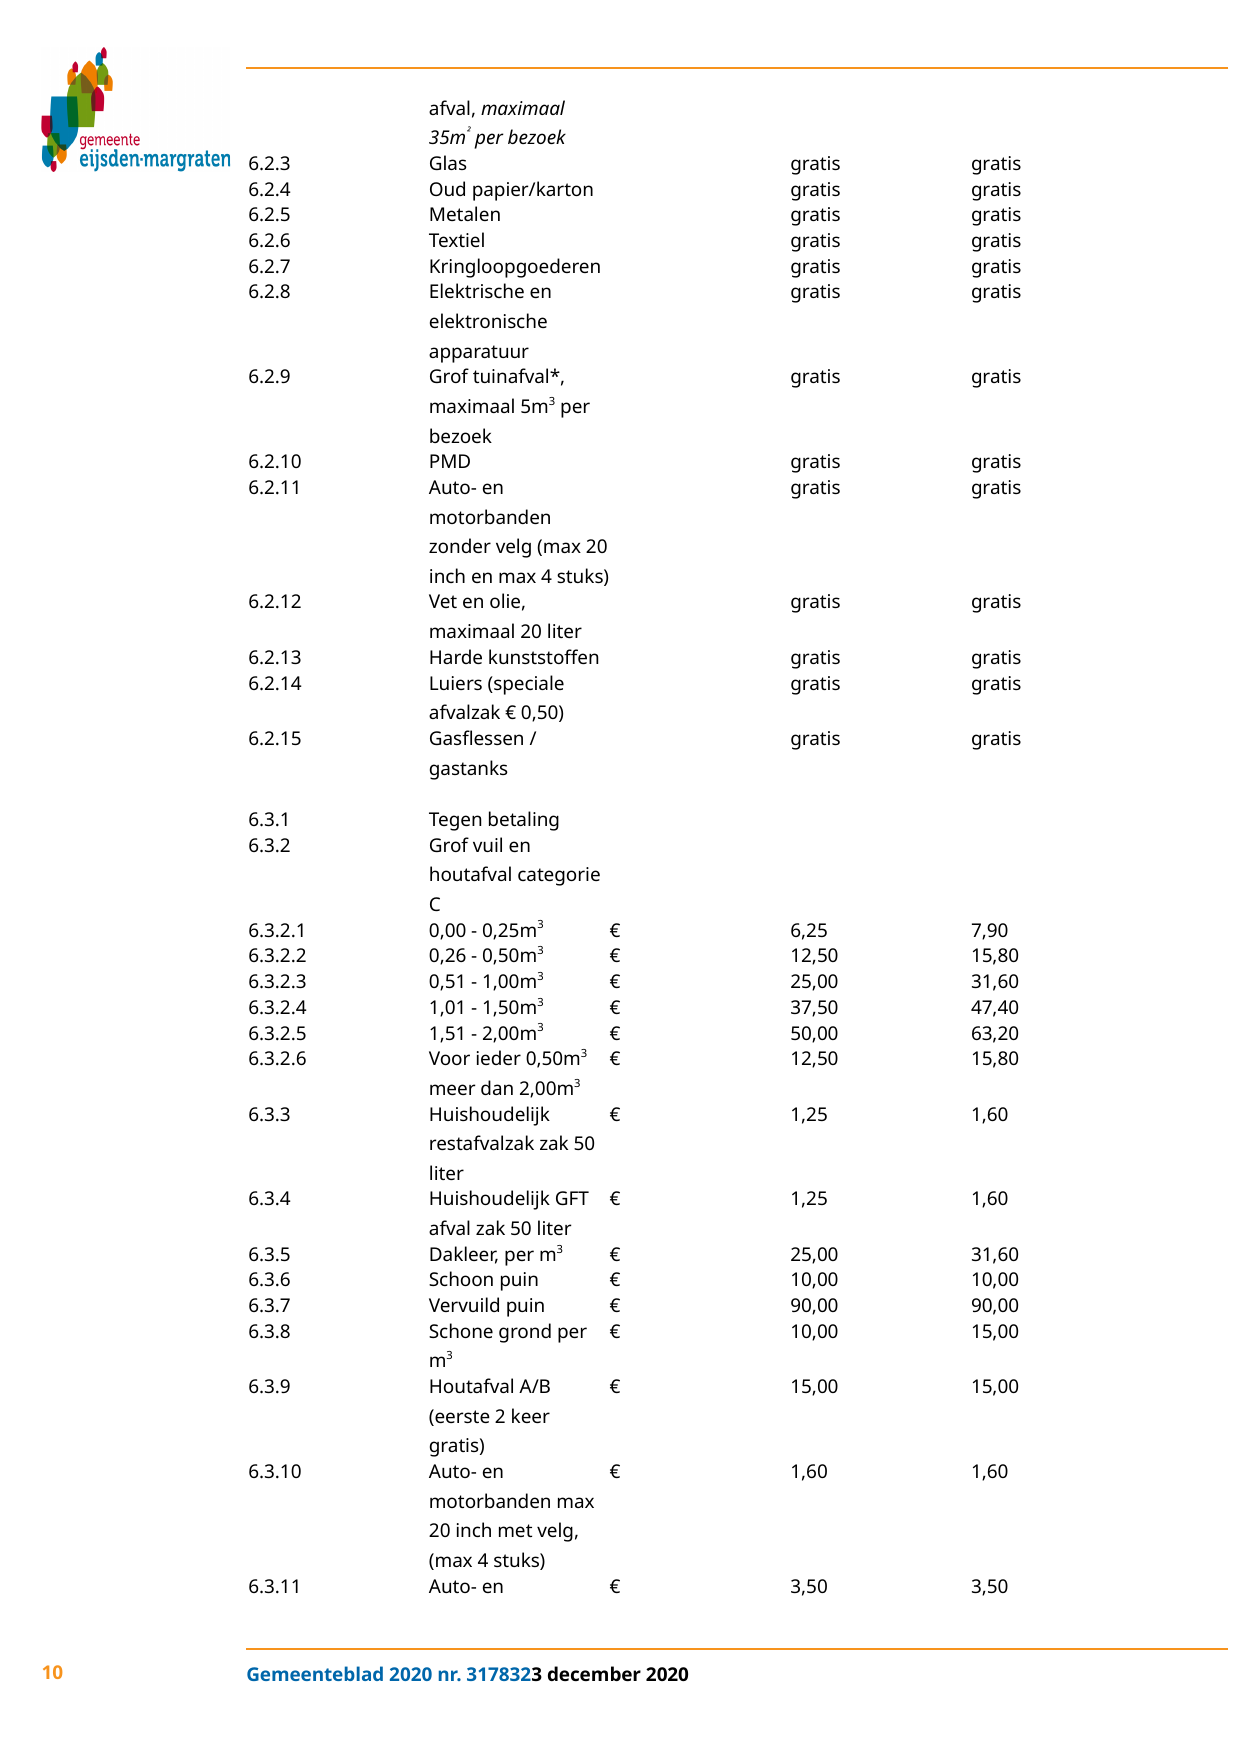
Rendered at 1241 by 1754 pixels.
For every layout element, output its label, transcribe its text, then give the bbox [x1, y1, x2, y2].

table_cell gratis [971, 474, 1152, 589]
table_cell 15,00 [971, 1318, 1152, 1373]
table_cell [609, 253, 790, 279]
table_cell 7,90 [971, 917, 1152, 942]
table_cell 3,50 [790, 1573, 971, 1598]
table_cell 6.3.2.5 [248, 1020, 429, 1045]
table_cell 6.2.9 [248, 364, 429, 448]
table_cell Oud papier/karton [429, 176, 609, 202]
table_cell gratis [971, 725, 1152, 780]
table_cell 6.3.2.3 [248, 968, 429, 994]
table_cell [790, 780, 971, 806]
table_cell [609, 202, 790, 227]
table_cell Schoon puin [429, 1267, 609, 1292]
table_cell [609, 150, 790, 176]
table_cell [790, 95, 971, 150]
table_cell 6.2.7 [248, 253, 429, 279]
table_cell 0,00 - 0,25m3 [429, 917, 609, 942]
table_cell 6.2.12 [248, 589, 429, 644]
table_cell Harde kunststoffen [429, 644, 609, 670]
table_cell 1,60 [971, 1101, 1152, 1186]
table_cell [609, 670, 790, 725]
table_cell [790, 806, 971, 832]
table_cell gratis [971, 202, 1152, 227]
table_cell [790, 832, 971, 917]
table_cell 6.3.8 [248, 1318, 429, 1373]
table_cell Textiel [429, 227, 609, 253]
table_cell 25,00 [790, 968, 971, 994]
table_cell gratis [790, 474, 971, 589]
table_cell Elektrische en elektronische apparatuur [429, 279, 609, 364]
table_cell 6.2.6 [248, 227, 429, 253]
table_cell Voor ieder 0,50m3 meer dan 2,00m3 [429, 1045, 609, 1101]
table_cell Huishoudelijk GFT afval zak 50 liter [429, 1186, 609, 1241]
table_cell Metalen [429, 202, 609, 227]
table_cell Huishoudelijk restafvalzak zak 50 liter [429, 1101, 609, 1186]
table_cell gratis [790, 150, 971, 176]
table_cell [248, 780, 429, 806]
table_cell 31,60 [971, 968, 1152, 994]
table_cell 6.3.2.6 [248, 1045, 429, 1101]
table_cell [971, 95, 1152, 150]
table_cell 6.3.3 [248, 1101, 429, 1186]
table_cell gratis [971, 670, 1152, 725]
table_cell 1,60 [971, 1186, 1152, 1241]
table_cell € [609, 1374, 790, 1458]
table_cell € [609, 1573, 790, 1598]
table_cell Auto- en motorbanden zonder velg (max 20 inch en max 4 stuks) [429, 474, 609, 589]
table_cell 6.2.15 [248, 725, 429, 780]
table_cell 47,40 [971, 994, 1152, 1020]
table_cell 1,60 [790, 1458, 971, 1573]
table_cell € [609, 1186, 790, 1241]
table_cell Auto- en [429, 1573, 609, 1598]
table_cell [609, 589, 790, 644]
table_cell Schone grond per m3 [429, 1318, 609, 1373]
table_cell € [609, 1241, 790, 1267]
table_cell Glas [429, 150, 609, 176]
table_cell 1,25 [790, 1101, 971, 1186]
table_cell 6.3.9 [248, 1374, 429, 1458]
table_cell € [609, 1020, 790, 1045]
table_cell gratis [790, 227, 971, 253]
table_cell 6.2.11 [248, 474, 429, 589]
table_cell [609, 725, 790, 780]
table_cell gratis [971, 589, 1152, 644]
table_cell gratis [971, 279, 1152, 364]
table_cell Houtafval A/B (eerste 2 keer gratis) [429, 1374, 609, 1458]
table_cell 6.3.11 [248, 1573, 429, 1598]
table_cell [429, 780, 609, 806]
table_cell [971, 780, 1152, 806]
table_cell 90,00 [790, 1293, 971, 1318]
table_cell 63,20 [971, 1020, 1152, 1045]
table_cell gratis [790, 725, 971, 780]
table_cell Dakleer, per m3 [429, 1241, 609, 1267]
table_cell € [609, 1458, 790, 1573]
table_cell 6.2.10 [248, 449, 429, 474]
table_cell gratis [790, 364, 971, 448]
table_cell Luiers (speciale afvalzak € 0,50) [429, 670, 609, 725]
table_cell gratis [790, 253, 971, 279]
table_cell gratis [790, 176, 971, 202]
table_cell 6.3.7 [248, 1293, 429, 1318]
table_cell gratis [971, 150, 1152, 176]
table_cell Tegen betaling [429, 806, 609, 832]
table_cell 15,00 [971, 1374, 1152, 1458]
table_cell [971, 832, 1152, 917]
table_cell [609, 279, 790, 364]
table_cell [609, 95, 790, 150]
table_cell 50,00 [790, 1020, 971, 1045]
table_cell 6.3.2 [248, 832, 429, 917]
table_cell gratis [790, 589, 971, 644]
table_cell 6.3.2.4 [248, 994, 429, 1020]
table_cell 15,80 [971, 1045, 1152, 1101]
table_cell 15,00 [790, 1374, 971, 1458]
table_cell 37,50 [790, 994, 971, 1020]
table_cell € [609, 943, 790, 968]
table_cell gratis [971, 253, 1152, 279]
table_cell 0,51 - 1,00m3 [429, 968, 609, 994]
table_cell € [609, 917, 790, 942]
table_cell 10,00 [971, 1267, 1152, 1292]
table_cell gratis [971, 364, 1152, 448]
table_cell [609, 644, 790, 670]
table_cell 6.2.8 [248, 279, 429, 364]
table_cell Grof vuil en houtafval categorie C [429, 832, 609, 917]
table_cell [609, 227, 790, 253]
table_cell 1,51 - 2,00m3 [429, 1020, 609, 1045]
table_cell Grof tuinafval*, maximaal 5m3 per bezoek [429, 364, 609, 448]
table_cell 12,50 [790, 943, 971, 968]
table_cell [609, 474, 790, 589]
table_cell [609, 364, 790, 448]
table_cell [609, 806, 790, 832]
table_cell 6.3.5 [248, 1241, 429, 1267]
table_cell 6.3.2.2 [248, 943, 429, 968]
table_cell € [609, 968, 790, 994]
table_cell 6.2.13 [248, 644, 429, 670]
table_cell € [609, 1045, 790, 1101]
table_cell 6.2.14 [248, 670, 429, 725]
table_cell [609, 780, 790, 806]
table_cell Kringloopgoederen [429, 253, 609, 279]
table_cell PMD [429, 449, 609, 474]
table_cell Auto- en motorbanden max 20 inch met velg, (max 4 stuks) [429, 1458, 609, 1573]
table_cell [609, 176, 790, 202]
table_cell 6.3.2.1 [248, 917, 429, 942]
table_cell 31,60 [971, 1241, 1152, 1267]
table_cell gratis [790, 202, 971, 227]
table_cell 6,25 [790, 917, 971, 942]
table_cell [609, 832, 790, 917]
table_cell 3,50 [971, 1573, 1152, 1598]
picture [41, 47, 231, 172]
table_cell gratis [971, 227, 1152, 253]
table_cell gratis [971, 449, 1152, 474]
table_cell [248, 95, 429, 150]
table_cell gratis [971, 644, 1152, 670]
table_cell 1,01 - 1,50m3 [429, 994, 609, 1020]
table_cell 6.3.10 [248, 1458, 429, 1573]
table_cell gratis [790, 670, 971, 725]
table_cell 6.2.3 [248, 150, 429, 176]
table_cell 10,00 [790, 1267, 971, 1292]
table_cell € [609, 1318, 790, 1373]
table_cell 6.3.1 [248, 806, 429, 832]
table_cell [971, 806, 1152, 832]
table_cell Vervuild puin [429, 1293, 609, 1318]
table_cell [609, 449, 790, 474]
table_cell 6.3.4 [248, 1186, 429, 1241]
table_cell gratis [790, 449, 971, 474]
table_cell 6.2.4 [248, 176, 429, 202]
table_cell gratis [971, 176, 1152, 202]
table_cell 1,25 [790, 1186, 971, 1241]
table_cell gratis [790, 279, 971, 364]
table_cell 6.3.6 [248, 1267, 429, 1292]
table_cell 6.2.5 [248, 202, 429, 227]
table_cell gratis [790, 644, 971, 670]
table_cell 0,26 - 0,50m3 [429, 943, 609, 968]
table_cell 1,60 [971, 1458, 1152, 1573]
table_cell 90,00 [971, 1293, 1152, 1318]
table_cell € [609, 1293, 790, 1318]
table_cell € [609, 1267, 790, 1292]
table_cell Gasflessen / gastanks [429, 725, 609, 780]
table_cell Vet en olie, maximaal 20 liter [429, 589, 609, 644]
table_cell € [609, 1101, 790, 1186]
table_cell 10,00 [790, 1318, 971, 1373]
table_cell 15,80 [971, 943, 1152, 968]
table_cell € [609, 994, 790, 1020]
table_cell afval, maximaal 35m² per bezoek [429, 95, 609, 150]
table_cell 25,00 [790, 1241, 971, 1267]
table_cell 12,50 [790, 1045, 971, 1101]
